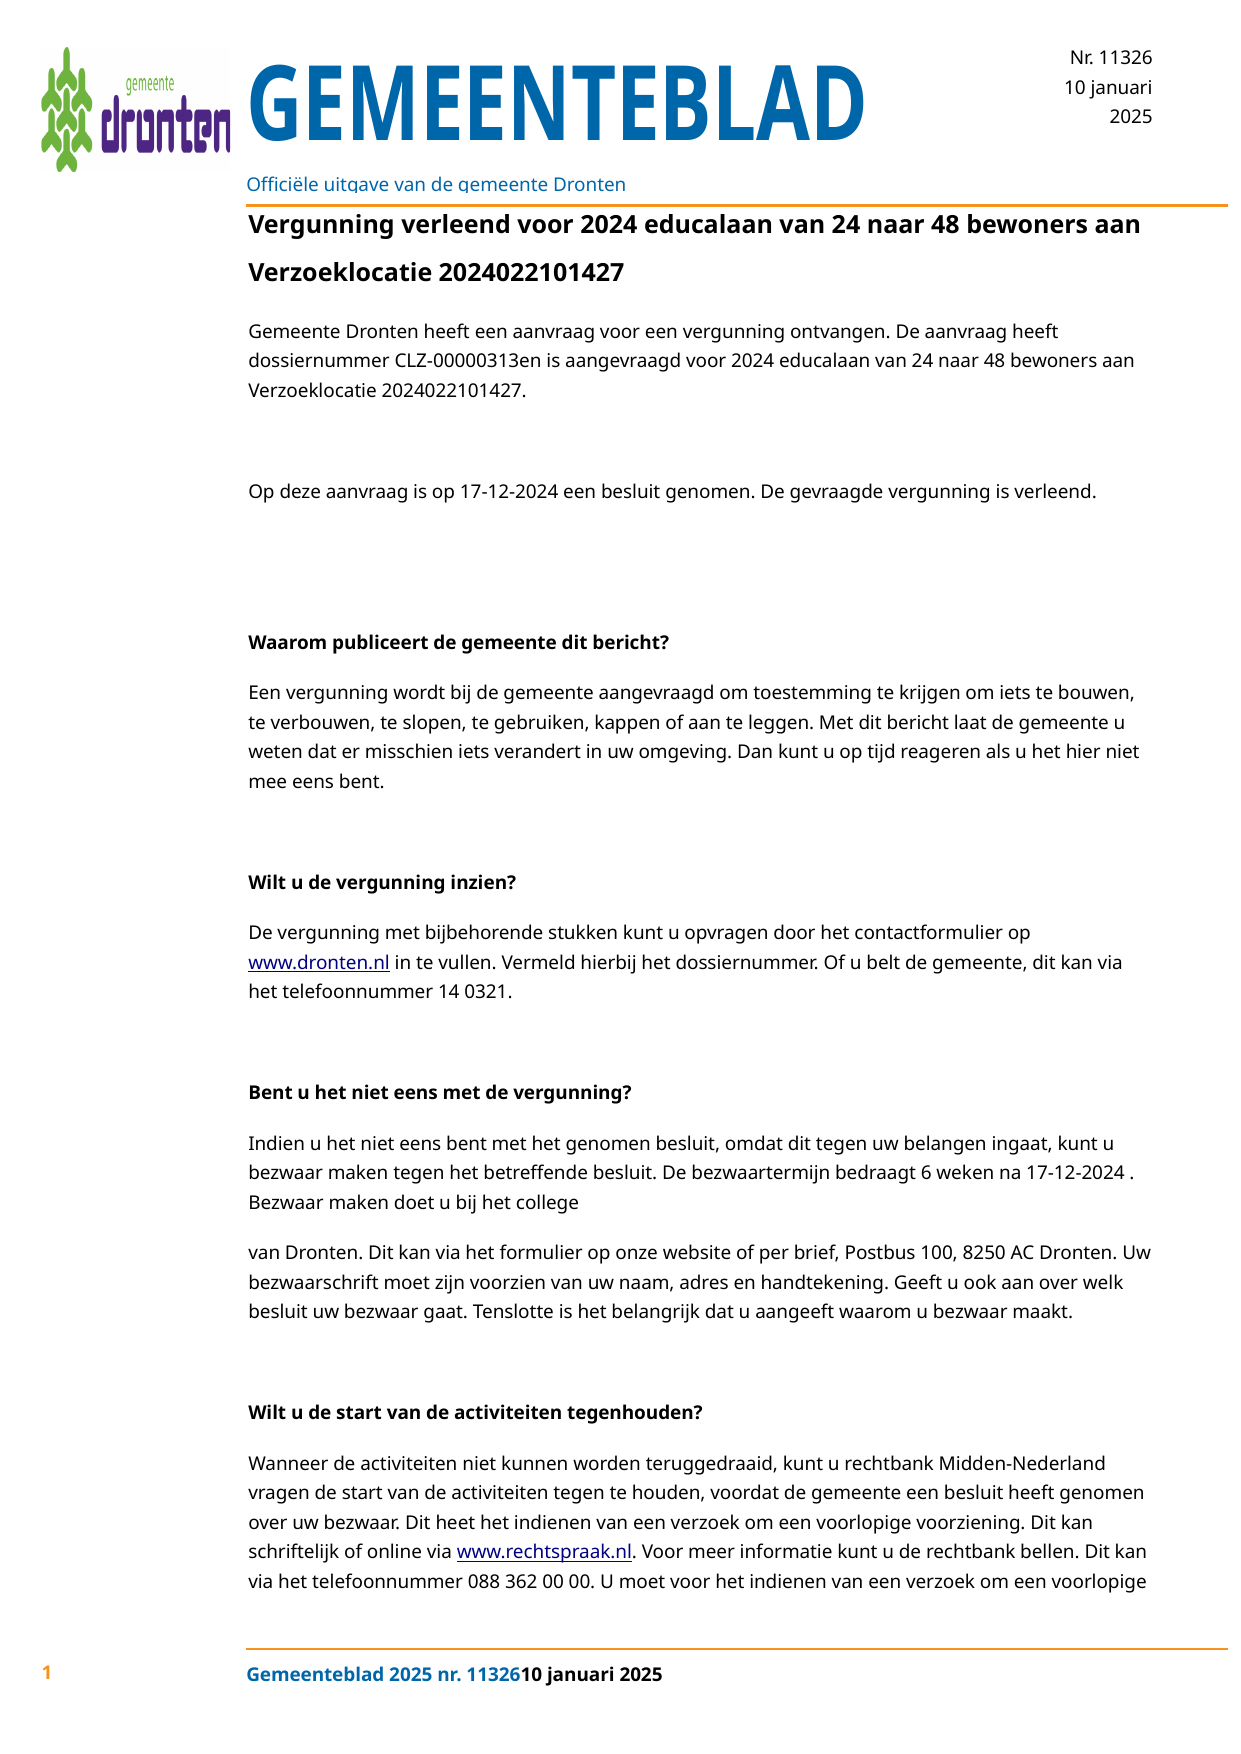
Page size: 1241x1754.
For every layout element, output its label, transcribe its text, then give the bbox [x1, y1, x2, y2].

text Gemeente Dronten heeft een aanvraag voor een vergunning ontvangen. De aanvraag heeft dossiernummer CLZ-00000313en is aangevraagd voor 2024 educalaan van 24 naar 48 bewoners aan Verzoeklocatie 2024022101427. [248, 318, 1152, 403]
picture [41, 47, 231, 172]
text Indien u het niet eens bent met het genomen besluit, omdat dit tegen uw belangen ingaat, kunt u bezwaar maken tegen het betreffende besluit. De bezwaartermijn bedraagt 6 weken na 17-12-2024 . Bezwaar maken doet u bij het college [248, 1130, 1152, 1215]
text De vergunning met bijbehorende stukken kunt u opvragen door het contactformulier op www.dronten.nl in te vullen. Vermeld hierbij het dossiernummer. Of u belt de gemeente, dit kan via het telefoonnummer 14 0321. [248, 919, 1152, 1004]
text Wilt u de start van de activiteiten tegenhouden? [248, 1399, 1152, 1425]
text van Dronten. Dit kan via het formulier op onze website of per brief, Postbus 100, 8250 AC Dronten. Uw bezwaarschrift moet zijn voorzien van uw naam, adres en handtekening. Geeft u ook aan over welk besluit uw bezwaar gaat. Tenslotte is het belangrijk dat u aangeeft waarom u bezwaar maakt. [248, 1239, 1152, 1324]
text Bent u het niet eens met de vergunning? [248, 1079, 1152, 1105]
text Een vergunning wordt bij de gemeente aangevraagd om toestemming te krijgen om iets te bouwen, te verbouwen, te slopen, te gebruiken, kappen of aan te leggen. Met dit bericht laat de gemeente u weten dat er misschien iets verandert in uw omgeving. Dan kunt u op tijd reageren als u het hier niet mee eens bent. [248, 679, 1152, 794]
text Op deze aanvraag is op 17-12-2024 een besluit genomen. De gevraagde vergunning is verleend. [248, 478, 1152, 504]
text Vergunning verleend voor 2024 educalaan van 24 naar 48 bewoners aan Verzoeklocatie 2024022101427 [248, 207, 1152, 288]
text Waarom publiceert de gemeente dit bericht? [248, 629, 1152, 655]
text Wanneer de activiteiten niet kunnen worden teruggedraaid, kunt u rechtbank Midden-Nederland vragen de start van de activiteiten tegen te houden, voordat de gemeente een besluit heeft genomen over uw bezwaar. Dit heet het indienen van een verzoek om een voorlopige voorziening. Dit kan schriftelijk of online via www.rechtspraak.nl. Voor meer informatie kunt u de rechtbank bellen. Dit kan via het telefoonnummer 088 362 00 00. U moet voor het indienen van een verzoek om een voorlopige [248, 1450, 1152, 1594]
text Wilt u de vergunning inzien? [248, 869, 1152, 895]
